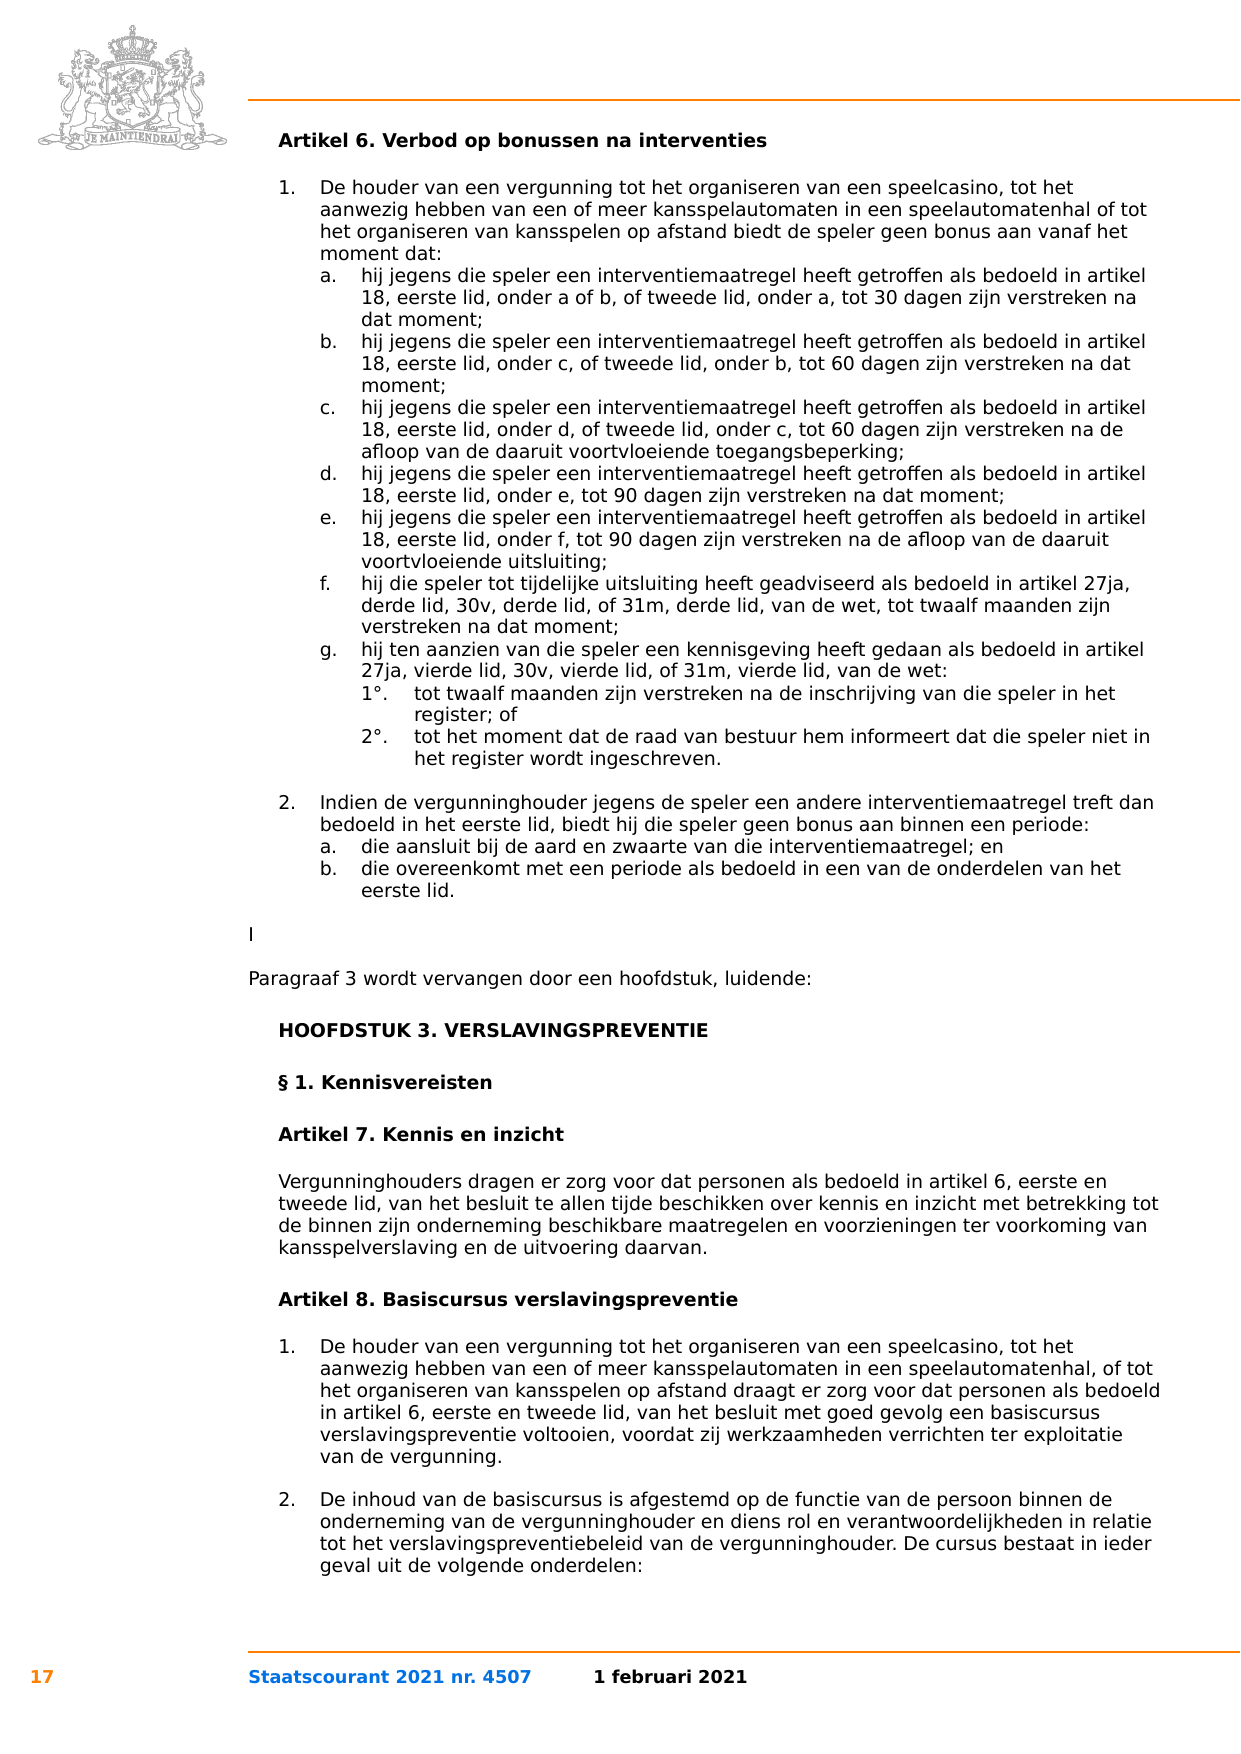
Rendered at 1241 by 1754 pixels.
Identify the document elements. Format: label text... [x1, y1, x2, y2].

text d. hij jegens die speler een interventiemaatregel heeft getroffen als bedoeld in artikel 18, eerste lid, onder e, tot 90 dagen zijn verstreken na dat moment; [319, 463, 1163, 507]
text Vergunninghouders dragen er zorg voor dat personen als bedoeld in artikel 6, eerste en tweede lid, van het besluit te allen tijde beschikken over kennis en inzicht met betrekking tot de binnen zijn onderneming beschikbare maatregelen en voorzieningen ter voorkoming van kansspelverslaving en de uitvoering daarvan. [278, 1171, 1163, 1259]
text f. hij die speler tot tijdelijke uitsluiting heeft geadviseerd als bedoeld in artikel 27ja, derde lid, 30v, derde lid, of 31m, derde lid, van de wet, tot twaalf maanden zijn verstreken na dat moment; [319, 572, 1163, 638]
text b. die overeenkomt met een periode als bedoeld in een van de onderdelen van het eerste lid. [319, 858, 1163, 902]
subtitle Artikel 7. Kennis en inzicht [278, 1124, 1163, 1146]
subtitle Artikel 6. Verbod op bonussen na interventies [278, 130, 1163, 152]
text 2. De inhoud van de basiscursus is afgestemd op de functie van de persoon binnen de onderneming van de vergunninghouder en diens rol en verantwoordelijkheden in relatie tot het verslavingspreventiebeleid van de vergunninghouder. De cursus bestaat in ieder geval uit de volgende onderdelen: [278, 1489, 1163, 1577]
picture [38, 25, 227, 150]
text g. hij ten aanzien van die speler een kennisgeving heeft gedaan als bedoeld in artikel 27ja, vierde lid, 30v, vierde lid, of 31m, vierde lid, van de wet: [319, 638, 1163, 682]
text 1°. tot twaalf maanden zijn verstreken na de inschrijving van die speler in het register; of [361, 682, 1163, 726]
subtitle HOOFDSTUK 3. VERSLAVINGSPREVENTIE [278, 1020, 1163, 1042]
text 1. De houder van een vergunning tot het organiseren van een speelcasino, tot het aanwezig hebben van een of meer kansspelautomaten in een speelautomatenhal, of tot het organiseren van kansspelen op afstand draagt er zorg voor dat personen als bedoeld in artikel 6, eerste en tweede lid, van het besluit met goed gevolg een basiscursus verslavingspreventie voltooien, voordat zij werkzaamheden verrichten ter exploitatie van de vergunning. [278, 1336, 1163, 1467]
text e. hij jegens die speler een interventiemaatregel heeft getroffen als bedoeld in artikel 18, eerste lid, onder f, tot 90 dagen zijn verstreken na de afloop van de daaruit voortvloeiende uitsluiting; [319, 507, 1163, 572]
text b. hij jegens die speler een interventiemaatregel heeft getroffen als bedoeld in artikel 18, eerste lid, onder c, of tweede lid, onder b, tot 60 dagen zijn verstreken na dat moment; [319, 331, 1163, 397]
subtitle § 1. Kennisvereisten [278, 1072, 1163, 1094]
text 2. Indien de vergunninghouder jegens de speler een andere interventiemaatregel treft dan bedoeld in het eerste lid, biedt hij die speler geen bonus aan binnen een periode: [278, 792, 1163, 836]
text 2°. tot het moment dat de raad van bestuur hem informeert dat die speler niet in het register wordt ingeschreven. [361, 726, 1163, 770]
text c. hij jegens die speler een interventiemaatregel heeft getroffen als bedoeld in artikel 18, eerste lid, onder d, of tweede lid, onder c, tot 60 dagen zijn verstreken na de afloop van de daaruit voortvloeiende toegangsbeperking; [319, 397, 1163, 463]
text 1. De houder van een vergunning tot het organiseren van een speelcasino, tot het aanwezig hebben van een of meer kansspelautomaten in een speelautomatenhal of tot het organiseren van kansspelen op afstand biedt de speler geen bonus aan vanaf het moment dat: [278, 177, 1163, 265]
text a. hij jegens die speler een interventiemaatregel heeft getroffen als bedoeld in artikel 18, eerste lid, onder a of b, of tweede lid, onder a, tot 30 dagen zijn verstreken na dat moment; [319, 265, 1163, 331]
text a. die aansluit bij de aard en zwaarte van die interventiemaatregel; en [319, 836, 1163, 858]
text Paragraaf 3 wordt vervangen door een hoofdstuk, luidende: [248, 968, 1163, 990]
subtitle Artikel 8. Basiscursus verslavingspreventie [278, 1289, 1163, 1311]
text I [248, 924, 1163, 946]
